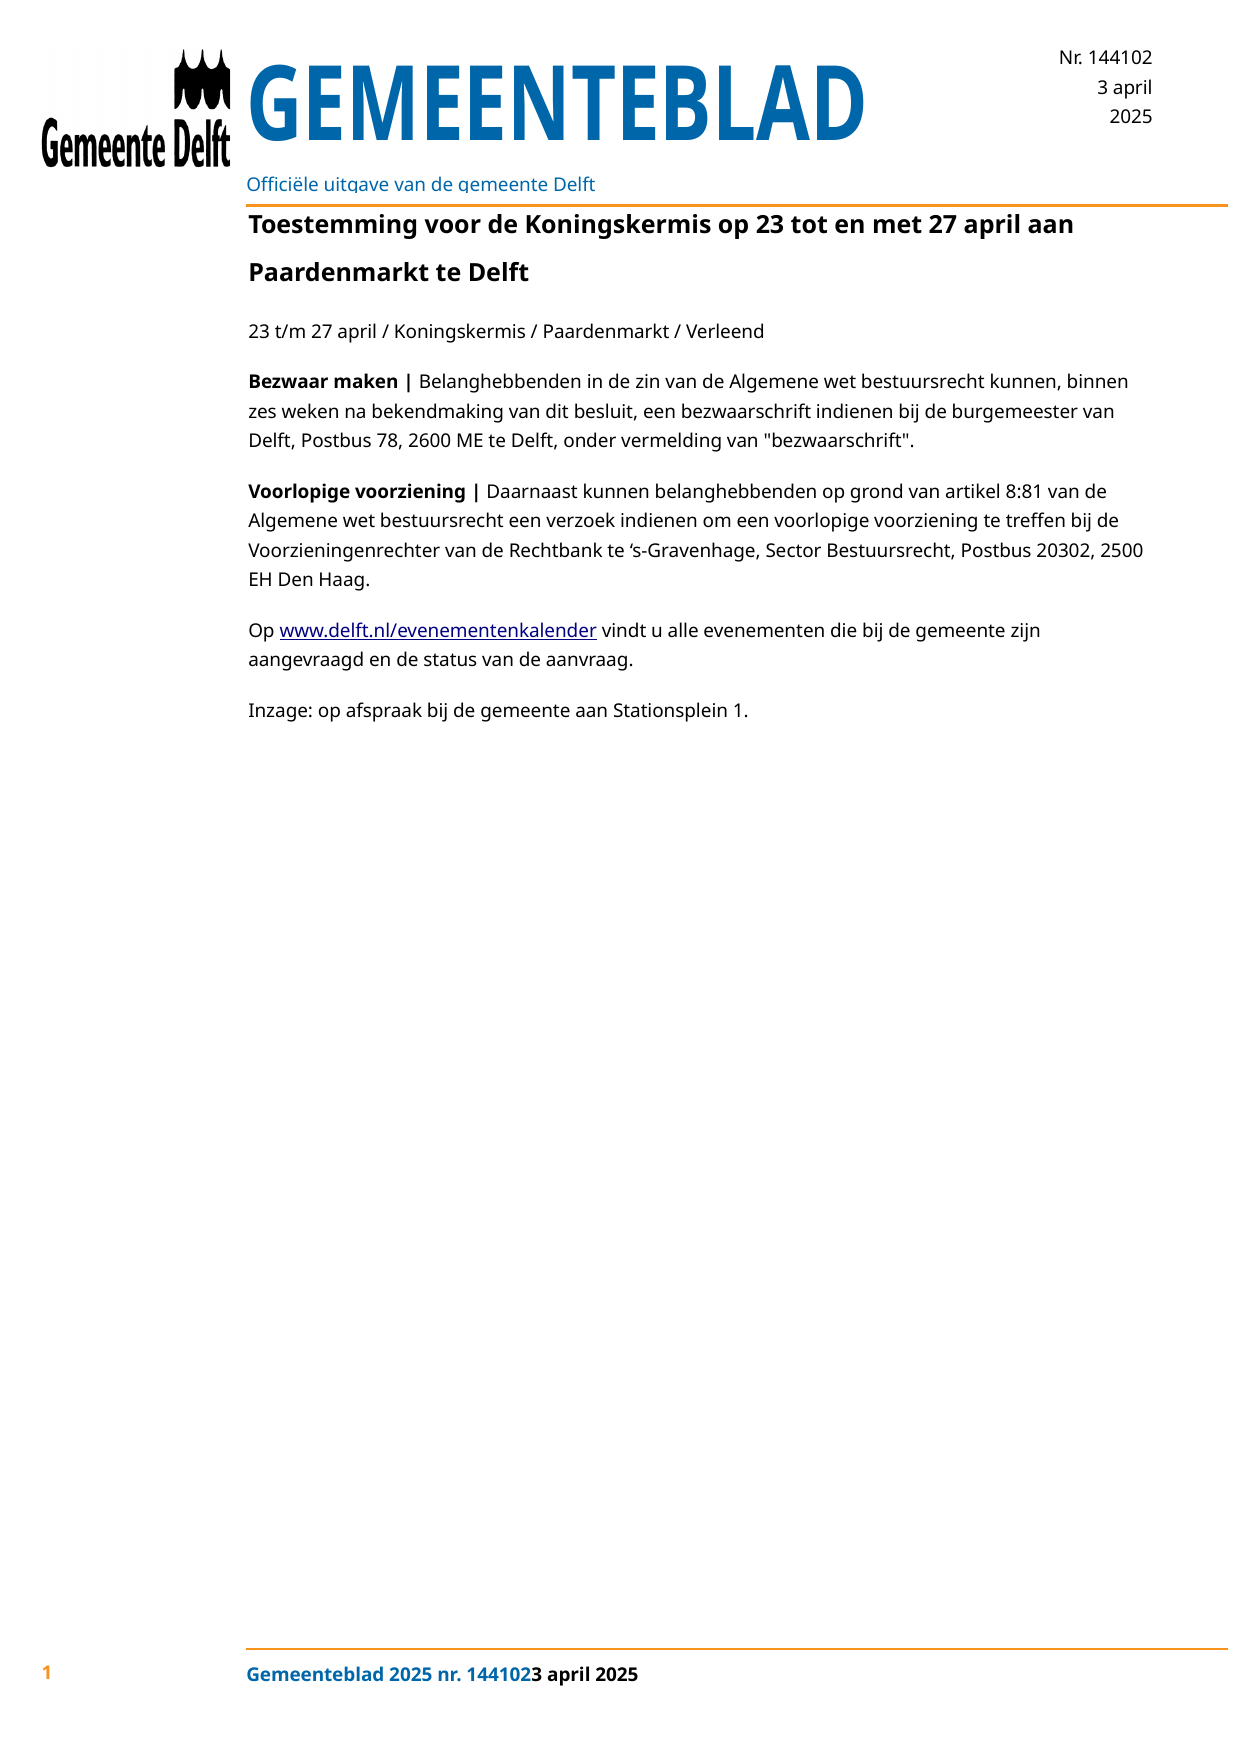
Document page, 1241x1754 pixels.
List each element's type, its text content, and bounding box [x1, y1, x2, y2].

text 23 t/m 27 april / Koningskermis / Paardenmarkt / Verleend [248, 318, 1152, 344]
text Op www.delft.nl/evenementenkalender vindt u alle evenementen die bij de gemeente zijn aangevraagd en de status van de aanvraag. [248, 617, 1152, 672]
picture [41, 47, 231, 172]
text Bezwaar maken | Belanghebbenden in de zin van de Algemene wet bestuursrecht kunnen, binnen zes weken na bekendmaking van dit besluit, een bezwaarschrift indienen bij de burgemeester van Delft, Postbus 78, 2600 ME te Delft, onder vermelding van "bezwaarschrift". [248, 368, 1152, 453]
text Inzage: op afspraak bij de gemeente aan Stationsplein 1. [248, 697, 1152, 723]
text Voorlopige voorziening | Daarnaast kunnen belanghebbenden op grond van artikel 8:81 van de Algemene wet bestuursrecht een verzoek indienen om een voorlopige voorziening te treffen bij de Voorzieningenrechter van de Rechtbank te ‘s-Gravenhage, Sector Bestuursrecht, Postbus 20302, 2500 EH Den Haag. [248, 478, 1152, 592]
text Toestemming voor de Koningskermis op 23 tot en met 27 april aan Paardenmarkt te Delft [248, 207, 1152, 288]
